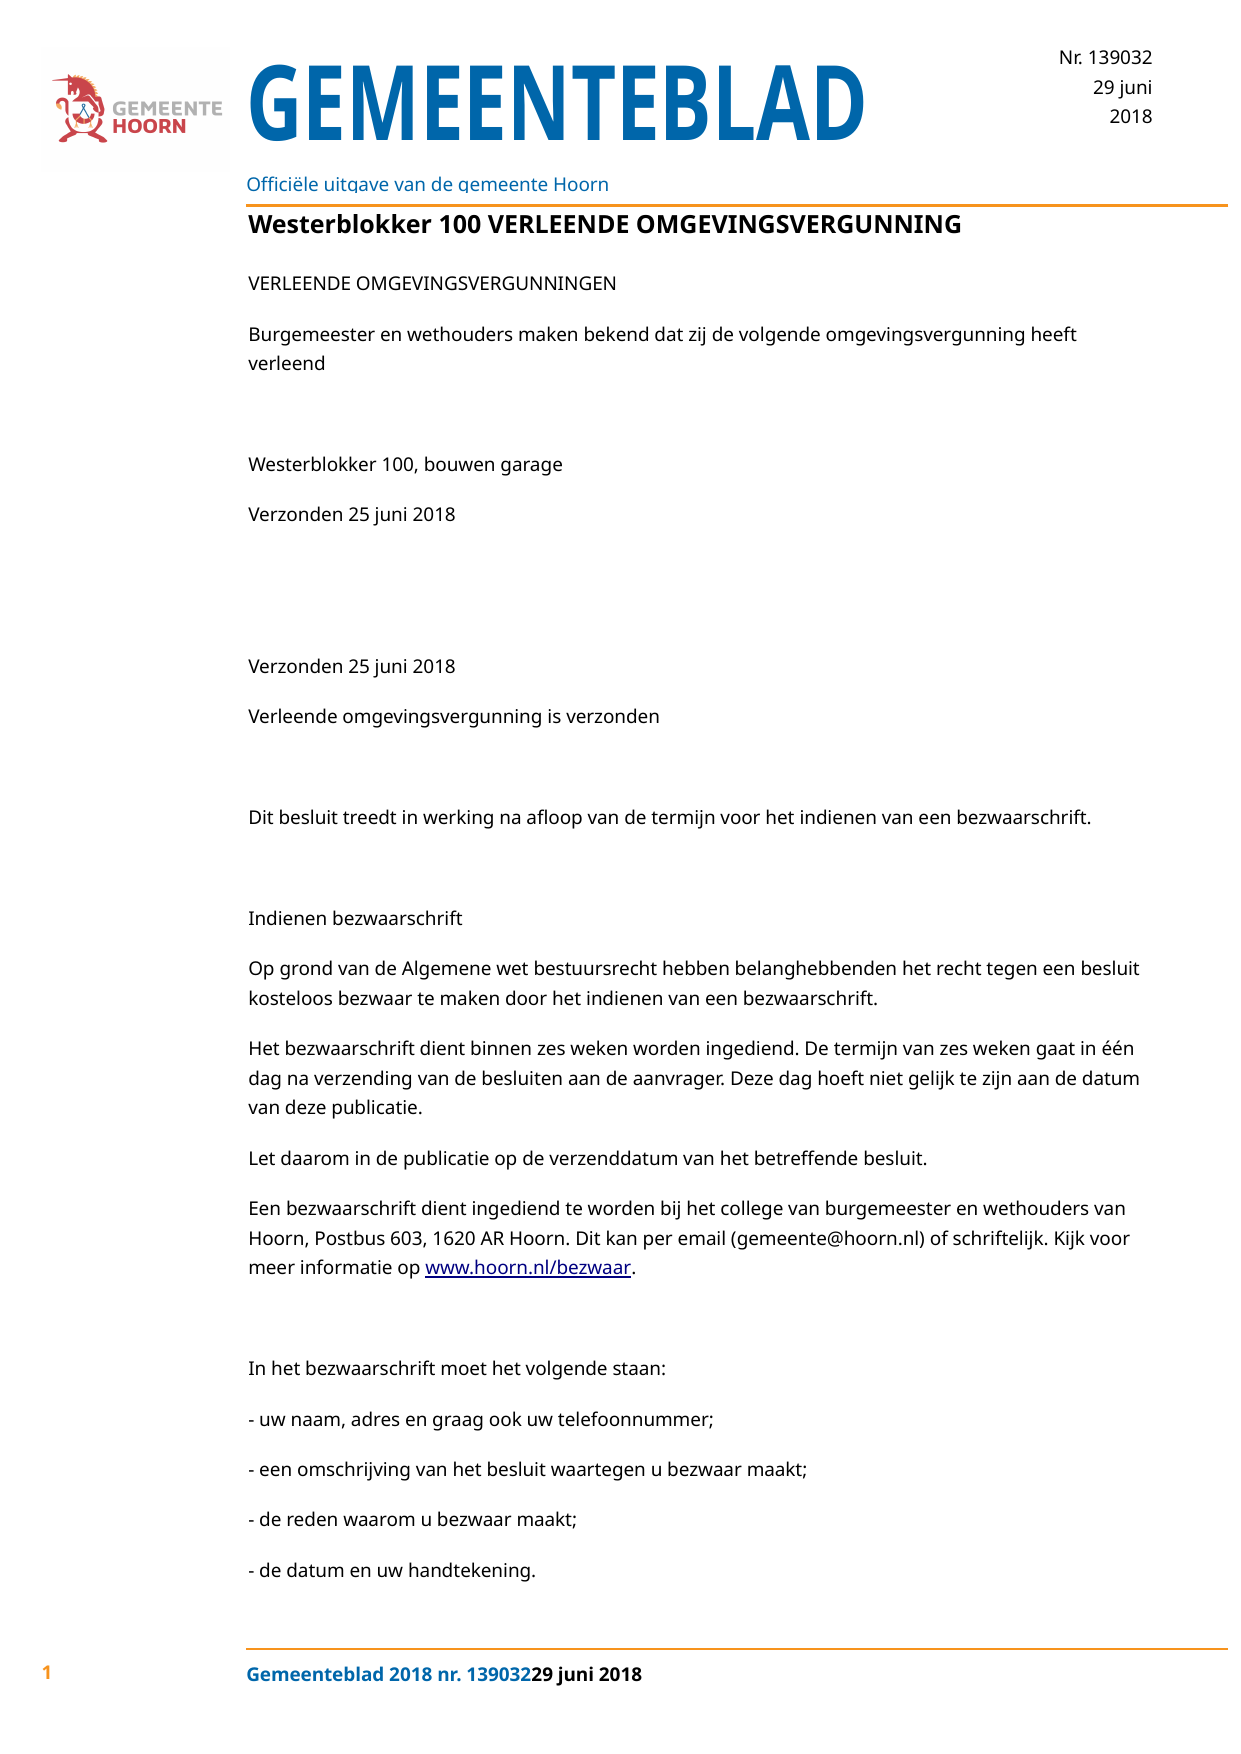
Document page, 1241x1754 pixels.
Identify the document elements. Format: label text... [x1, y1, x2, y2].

text Het bezwaarschrift dient binnen zes weken worden ingediend. De termijn van zes weken gaat in één dag na verzending van de besluiten aan de aanvrager. Deze dag hoeft niet gelijk te zijn aan de datum van deze publicatie. [248, 1035, 1152, 1120]
text Verleende omgevingsvergunning is verzonden [248, 703, 1152, 729]
text In het bezwaarschrift moet het volgende staan: [248, 1355, 1152, 1381]
text - de datum en uw handtekening. [248, 1557, 1152, 1583]
text Westerblokker 100 VERLEENDE OMGEVINGSVERGUNNING [248, 207, 1152, 241]
text Een bezwaarschrift dient ingediend te worden bij het college van burgemeester en wethouders van Hoorn, Postbus 603, 1620 AR Hoorn. Dit kan per email (gemeente@hoorn.nl) of schriftelijk. Kijk voor meer informatie op www.hoorn.nl/bezwaar. [248, 1195, 1152, 1280]
text - de reden waarom u bezwaar maakt; [248, 1507, 1152, 1532]
picture [41, 47, 231, 172]
text Dit besluit treedt in werking na afloop van de termijn voor het indienen van een bezwaarschrift. [248, 804, 1152, 830]
text Let daarom in de publicatie op de verzenddatum van het betreffende besluit. [248, 1145, 1152, 1171]
text Burgemeester en wethouders maken bekend dat zij de volgende omgevingsvergunning heeft verleend [248, 321, 1152, 376]
text Verzonden 25 juni 2018 [248, 653, 1152, 678]
text - een omschrijving van het besluit waartegen u bezwaar maakt; [248, 1456, 1152, 1482]
text Op grond van de Algemene wet bestuursrecht hebben belanghebbenden het recht tegen een besluit kosteloos bezwaar te maken door het indienen van een bezwaarschrift. [248, 955, 1152, 1011]
text VERLEENDE OMGEVINGSVERGUNNINGEN [248, 270, 1152, 296]
text Verzonden 25 juni 2018 [248, 502, 1152, 527]
text - uw naam, adres en graag ook uw telefoonnummer; [248, 1406, 1152, 1431]
text Westerblokker 100, bouwen garage [248, 451, 1152, 477]
text Indienen bezwaarschrift [248, 905, 1152, 931]
